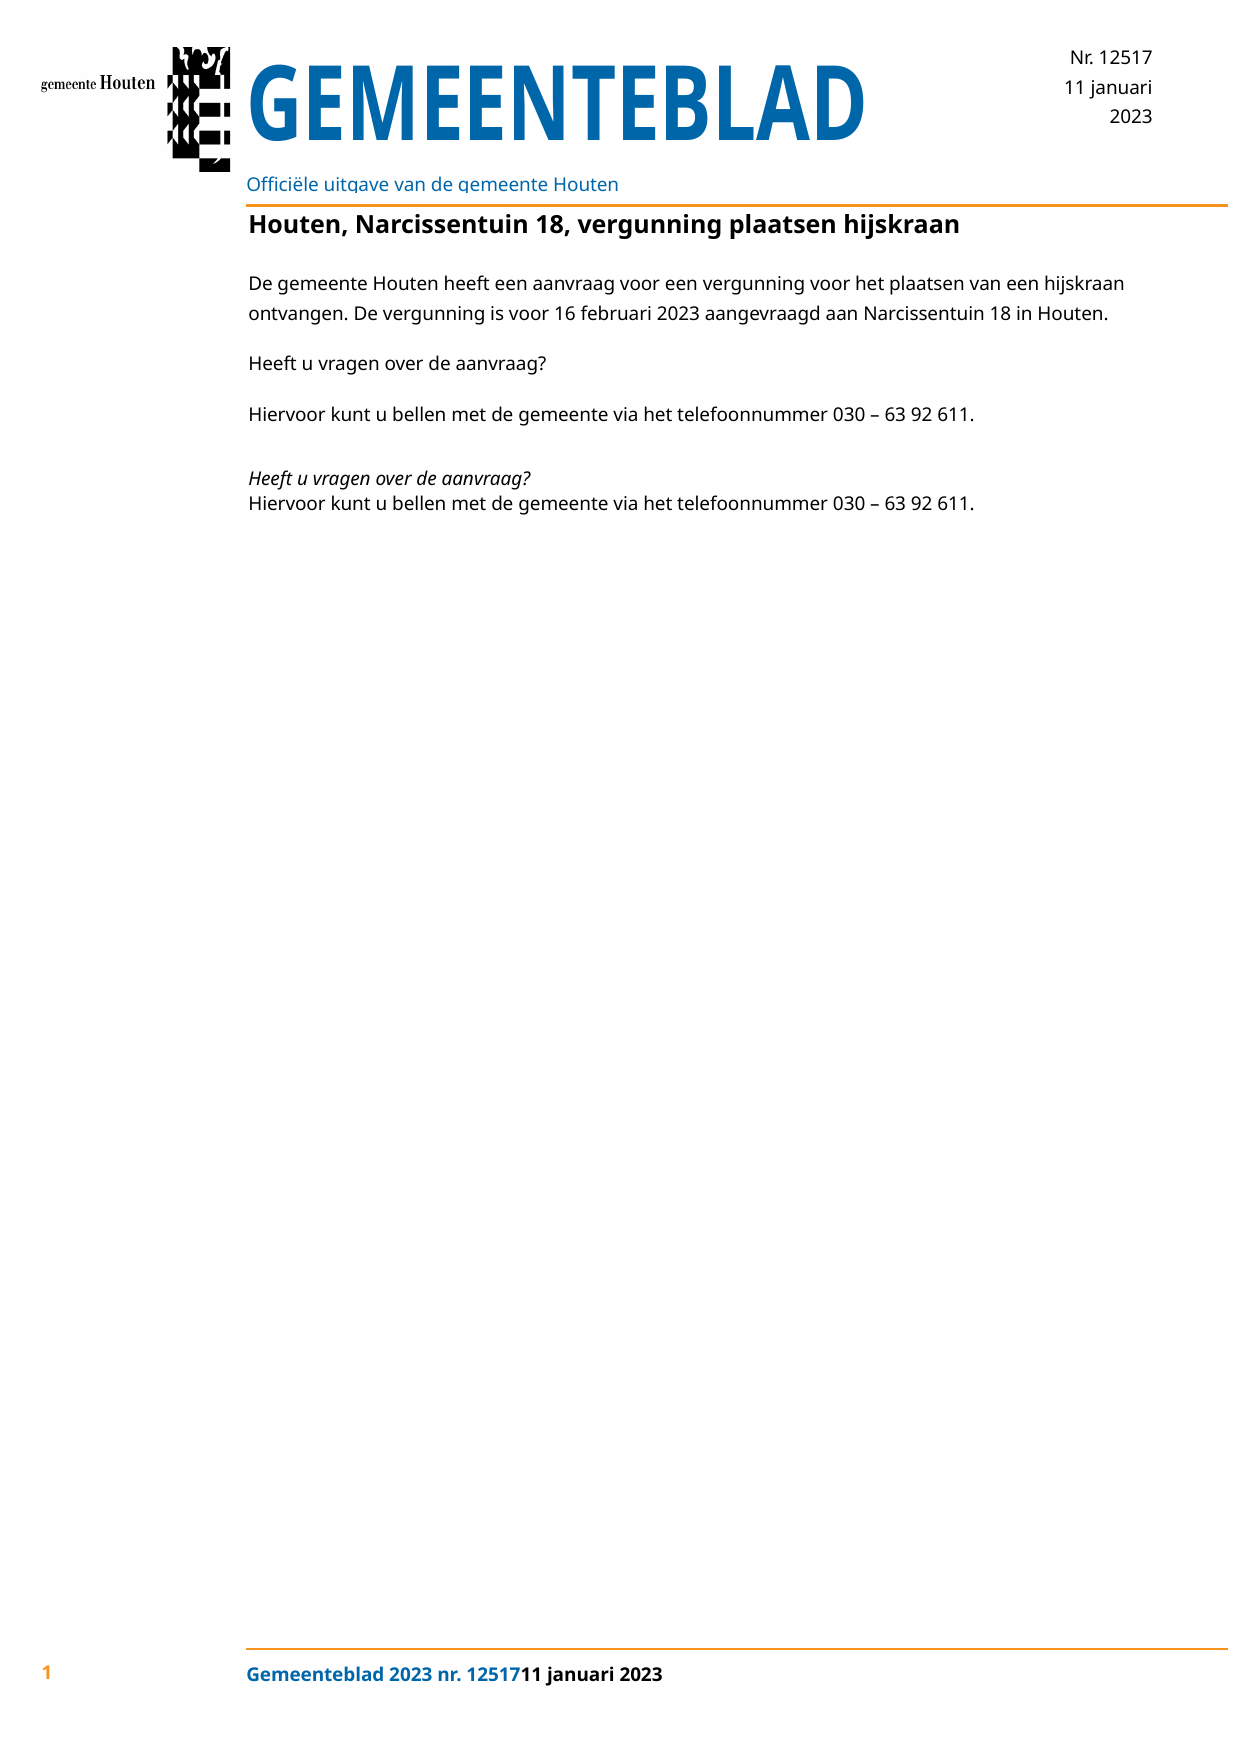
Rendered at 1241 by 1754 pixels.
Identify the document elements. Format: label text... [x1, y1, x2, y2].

picture [41, 47, 231, 172]
text Heeft u vragen over de aanvraag? [248, 350, 1152, 376]
text Houten, Narcissentuin 18, vergunning plaatsen hijskraan [248, 207, 1152, 241]
text Hiervoor kunt u bellen met de gemeente via het telefoonnummer 030 – 63 92 611. [248, 401, 1152, 426]
text Heeft u vragen over de aanvraag? [248, 465, 1152, 490]
text De gemeente Houten heeft een aanvraag voor een vergunning voor het plaatsen van een hijskraan ontvangen. De vergunning is voor 16 februari 2023 aangevraagd aan Narcissentuin 18 in Houten. [248, 270, 1152, 326]
text Hiervoor kunt u bellen met de gemeente via het telefoonnummer 030 – 63 92 611. [248, 490, 1152, 516]
